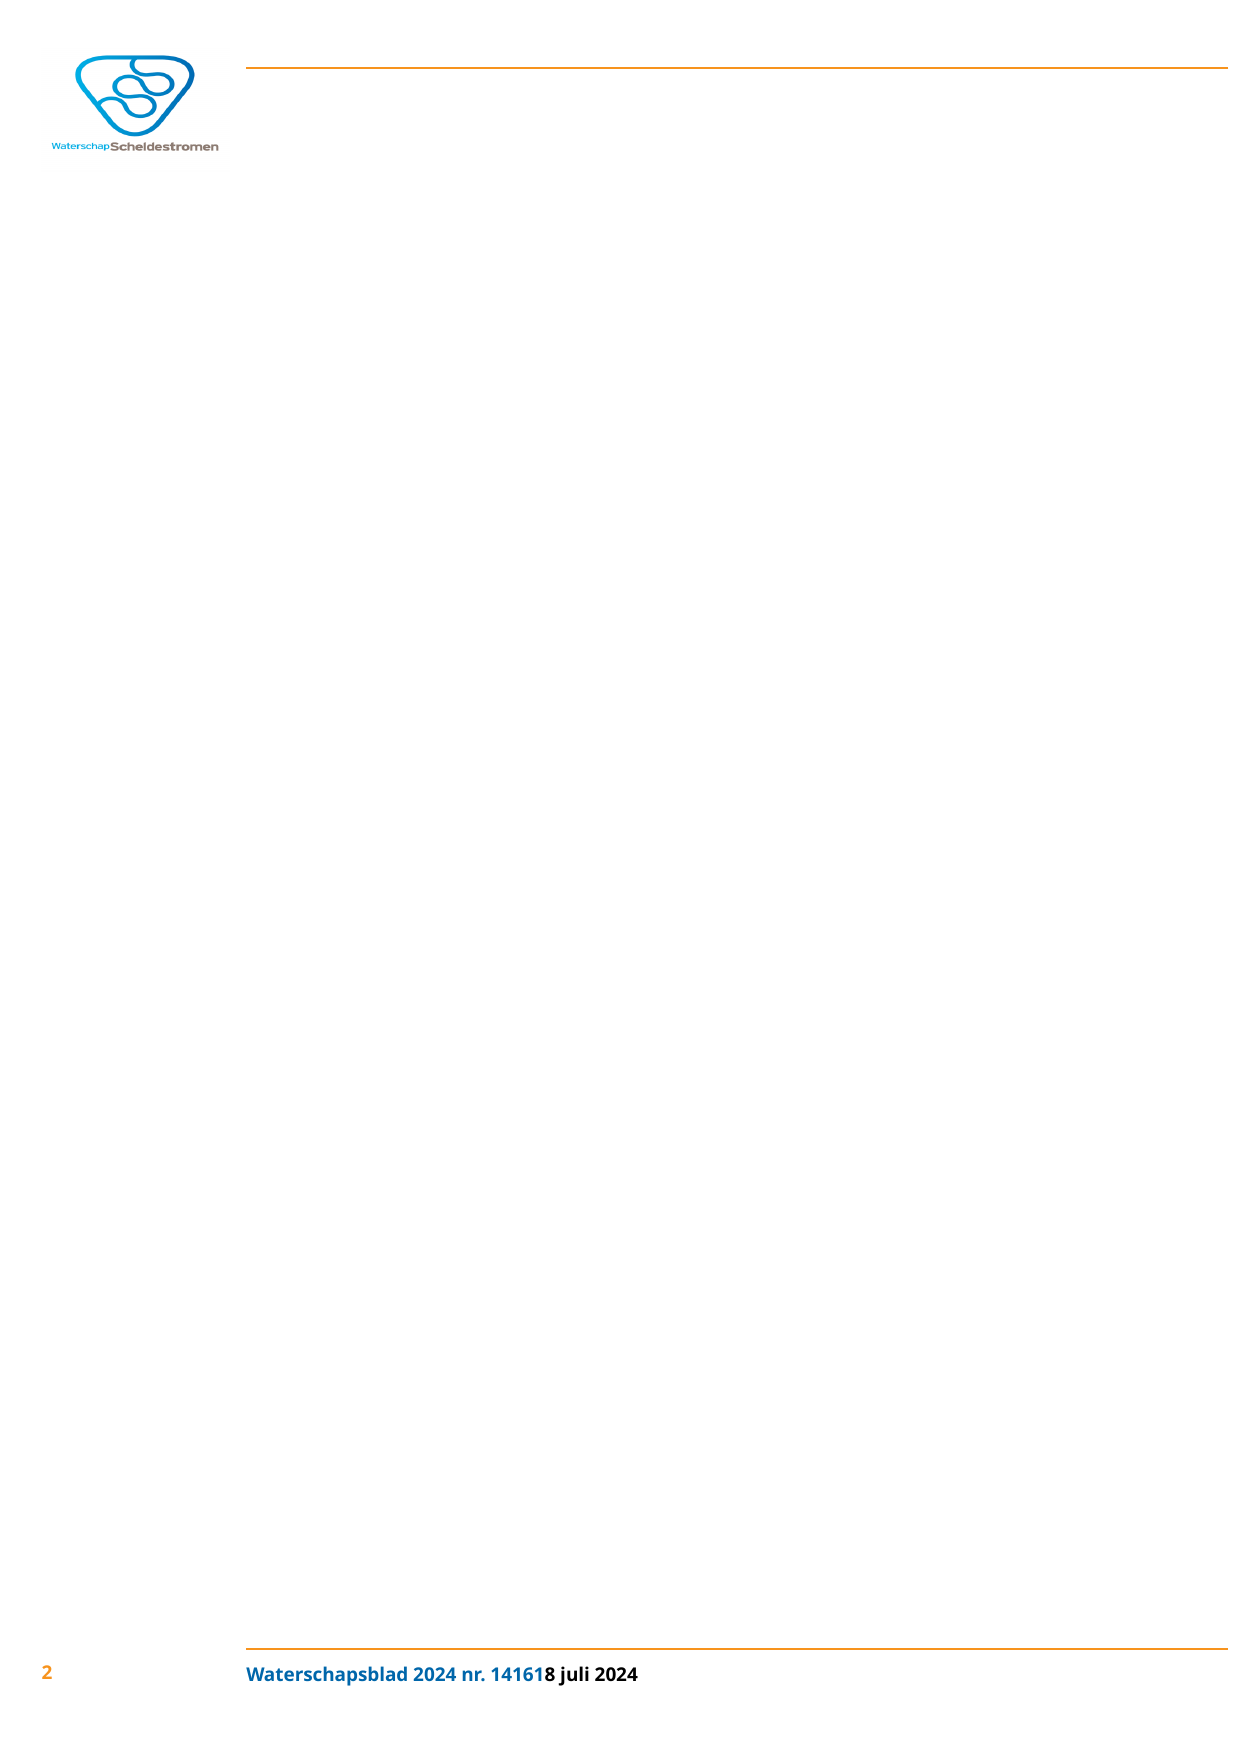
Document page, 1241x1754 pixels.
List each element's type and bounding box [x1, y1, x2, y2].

picture [41, 47, 231, 172]
